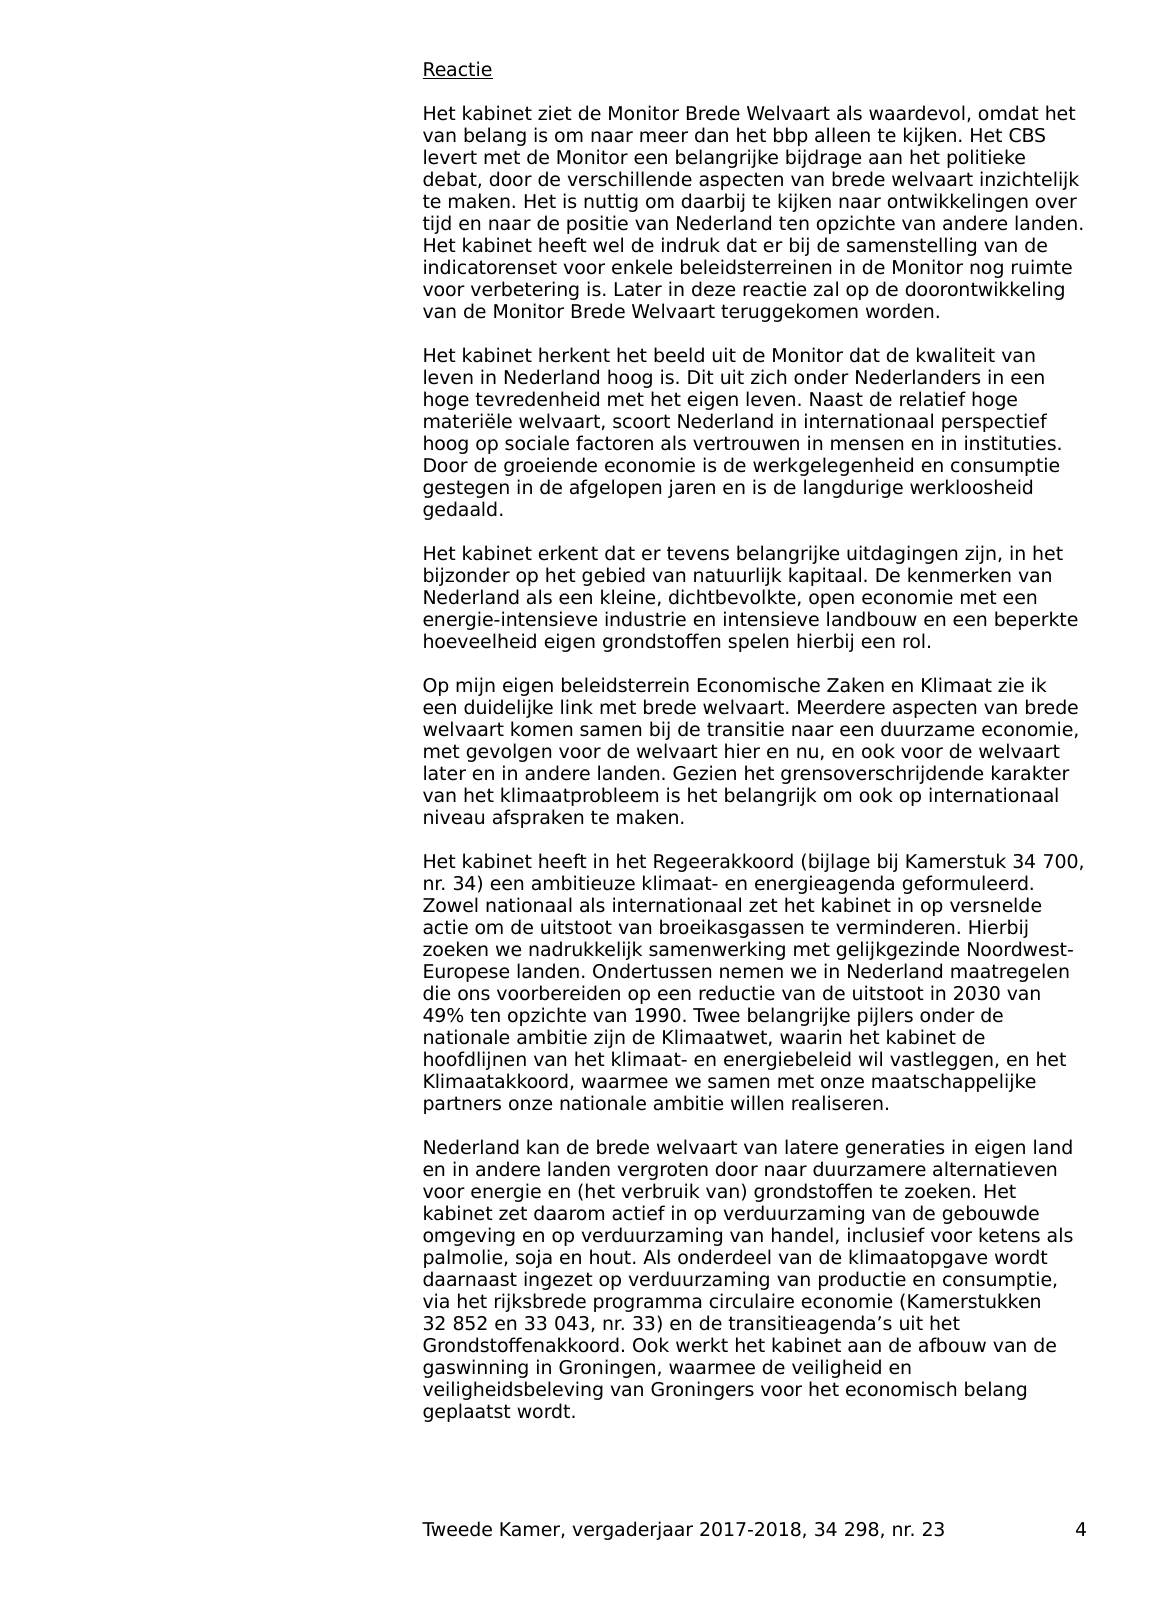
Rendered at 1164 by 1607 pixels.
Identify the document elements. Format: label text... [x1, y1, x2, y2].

text Het kabinet heeft in het Regeerakkoord (bijlage bij Kamerstuk 34 700, nr. 34) een ambitieuze klimaat- en energieagenda geformuleerd. Zowel nationaal als internationaal zet het kabinet in op versnelde actie om de uitstoot van broeikasgassen te verminderen. Hierbij zoeken we nadrukkelijk samenwerking met gelijkgezinde Noordwest-Europese landen. Ondertussen nemen we in Nederland maatregelen die ons voorbereiden op een reductie van de uitstoot in 2030 van 49% ten opzichte van 1990. Twee belangrijke pijlers onder de nationale ambitie zijn de Klimaatwet, waarin het kabinet de hoofdlijnen van het klimaat- en energiebeleid wil vastleggen, en het Klimaatakkoord, waarmee we samen met onze maatschappelijke partners onze nationale ambitie willen realiseren. [422, 851, 1087, 1115]
text Op mijn eigen beleidsterrein Economische Zaken en Klimaat zie ik een duidelijke link met brede welvaart. Meerdere aspecten van brede welvaart komen samen bij de transitie naar een duurzame economie, met gevolgen voor de welvaart hier en nu, en ook voor de welvaart later en in andere landen. Gezien het grensoverschrijdende karakter van het klimaatprobleem is het belangrijk om ook op internationaal niveau afspraken te maken. [422, 675, 1087, 829]
subtitle Reactie [422, 59, 1087, 81]
text Het kabinet erkent dat er tevens belangrijke uitdagingen zijn, in het bijzonder op het gebied van natuurlijk kapitaal. De kenmerken van Nederland als een kleine, dichtbevolkte, open economie met een energie-intensieve industrie en intensieve landbouw en een beperkte hoeveelheid eigen grondstoffen spelen hierbij een rol. [422, 543, 1087, 653]
text Het kabinet herkent het beeld uit de Monitor dat de kwaliteit van leven in Nederland hoog is. Dit uit zich onder Nederlanders in een hoge tevredenheid met het eigen leven. Naast de relatief hoge materiële welvaart, scoort Nederland in internationaal perspectief hoog op sociale factoren als vertrouwen in mensen en in instituties. Door de groeiende economie is de werkgelegenheid en consumptie gestegen in de afgelopen jaren en is de langdurige werkloosheid gedaald. [422, 345, 1087, 521]
text Nederland kan de brede welvaart van latere generaties in eigen land en in andere landen vergroten door naar duurzamere alternatieven voor energie en (het verbruik van) grondstoffen te zoeken. Het kabinet zet daarom actief in op verduurzaming van de gebouwde omgeving en op verduurzaming van handel, inclusief voor ketens als palmolie, soja en hout. Als onderdeel van de klimaatopgave wordt daarnaast ingezet op verduurzaming van productie en consumptie, via het rijksbrede programma circulaire economie (Kamerstukken 32 852 en 33 043, nr. 33) en de transitieagenda’s uit het Grondstoffenakkoord. Ook werkt het kabinet aan de afbouw van de gaswinning in Groningen, waarmee de veiligheid en veiligheidsbeleving van Groningers voor het economisch belang geplaatst wordt. [422, 1137, 1087, 1423]
text Het kabinet ziet de Monitor Brede Welvaart als waardevol, omdat het van belang is om naar meer dan het bbp alleen te kijken. Het CBS levert met de Monitor een belangrijke bijdrage aan het politieke debat, door de verschillende aspecten van brede welvaart inzichtelijk te maken. Het is nuttig om daarbij te kijken naar ontwikkelingen over tijd en naar de positie van Nederland ten opzichte van andere landen. Het kabinet heeft wel de indruk dat er bij de samenstelling van de indicatorenset voor enkele beleidsterreinen in de Monitor nog ruimte voor verbetering is. Later in deze reactie zal op de doorontwikkeling van de Monitor Brede Welvaart teruggekomen worden. [422, 103, 1087, 323]
